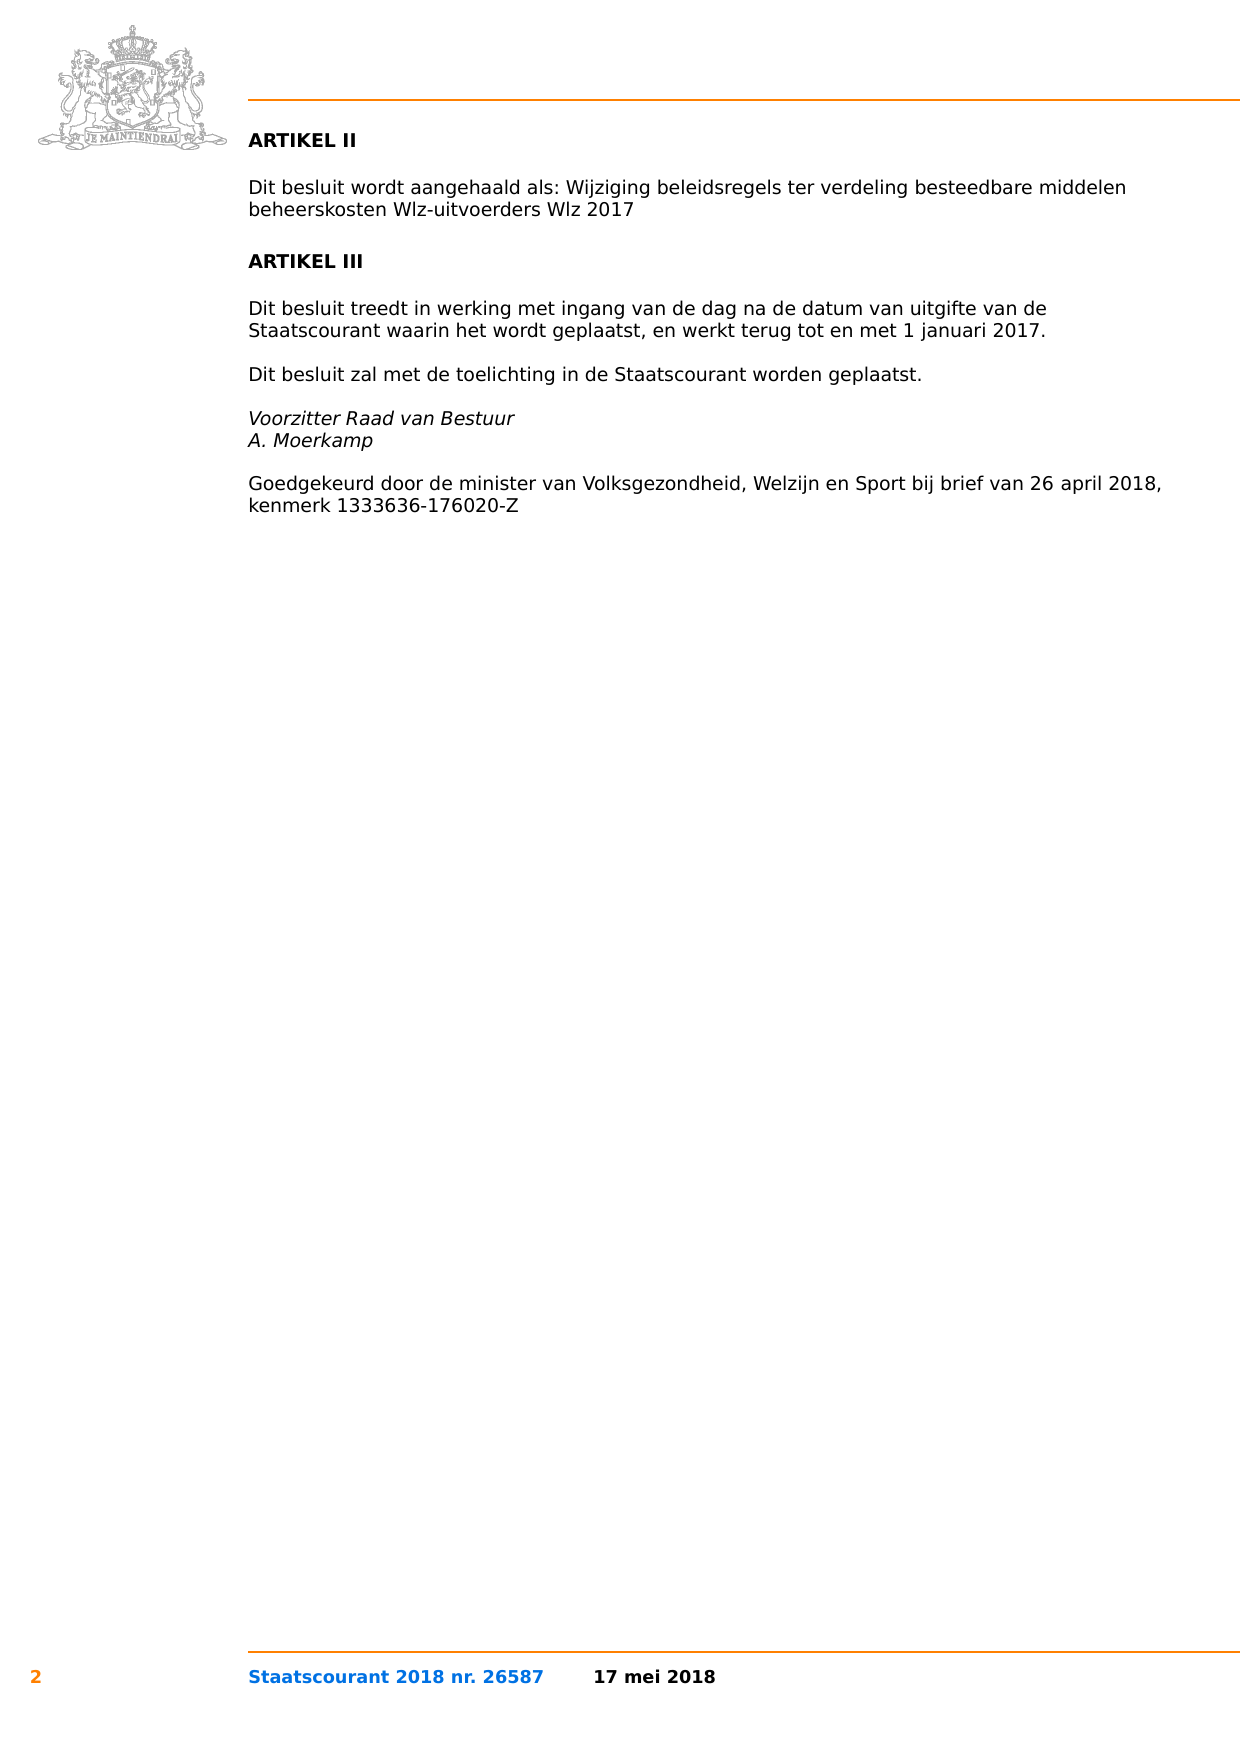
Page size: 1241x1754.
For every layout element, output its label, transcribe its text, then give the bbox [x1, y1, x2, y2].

subtitle ARTIKEL II [248, 130, 1163, 152]
text Goedgekeurd door de minister van Volksgezondheid, Welzijn en Sport bij brief van 26 april 2018, kenmerk 1333636-176020-Z [248, 473, 1163, 517]
subtitle ARTIKEL III [248, 251, 1163, 273]
text Dit besluit treedt in werking met ingang van de dag na de datum van uitgifte van de Staatscourant waarin het wordt geplaatst, en werkt terug tot en met 1 januari 2017. [248, 298, 1163, 342]
picture [38, 25, 227, 150]
text Dit besluit zal met de toelichting in de Staatscourant worden geplaatst. [248, 364, 1163, 386]
text Voorzitter Raad van Bestuur A. Moerkamp [248, 407, 1163, 451]
text Dit besluit wordt aangehaald als: Wijziging beleidsregels ter verdeling besteedbare middelen beheerskosten Wlz-uitvoerders Wlz 2017 [248, 177, 1163, 221]
